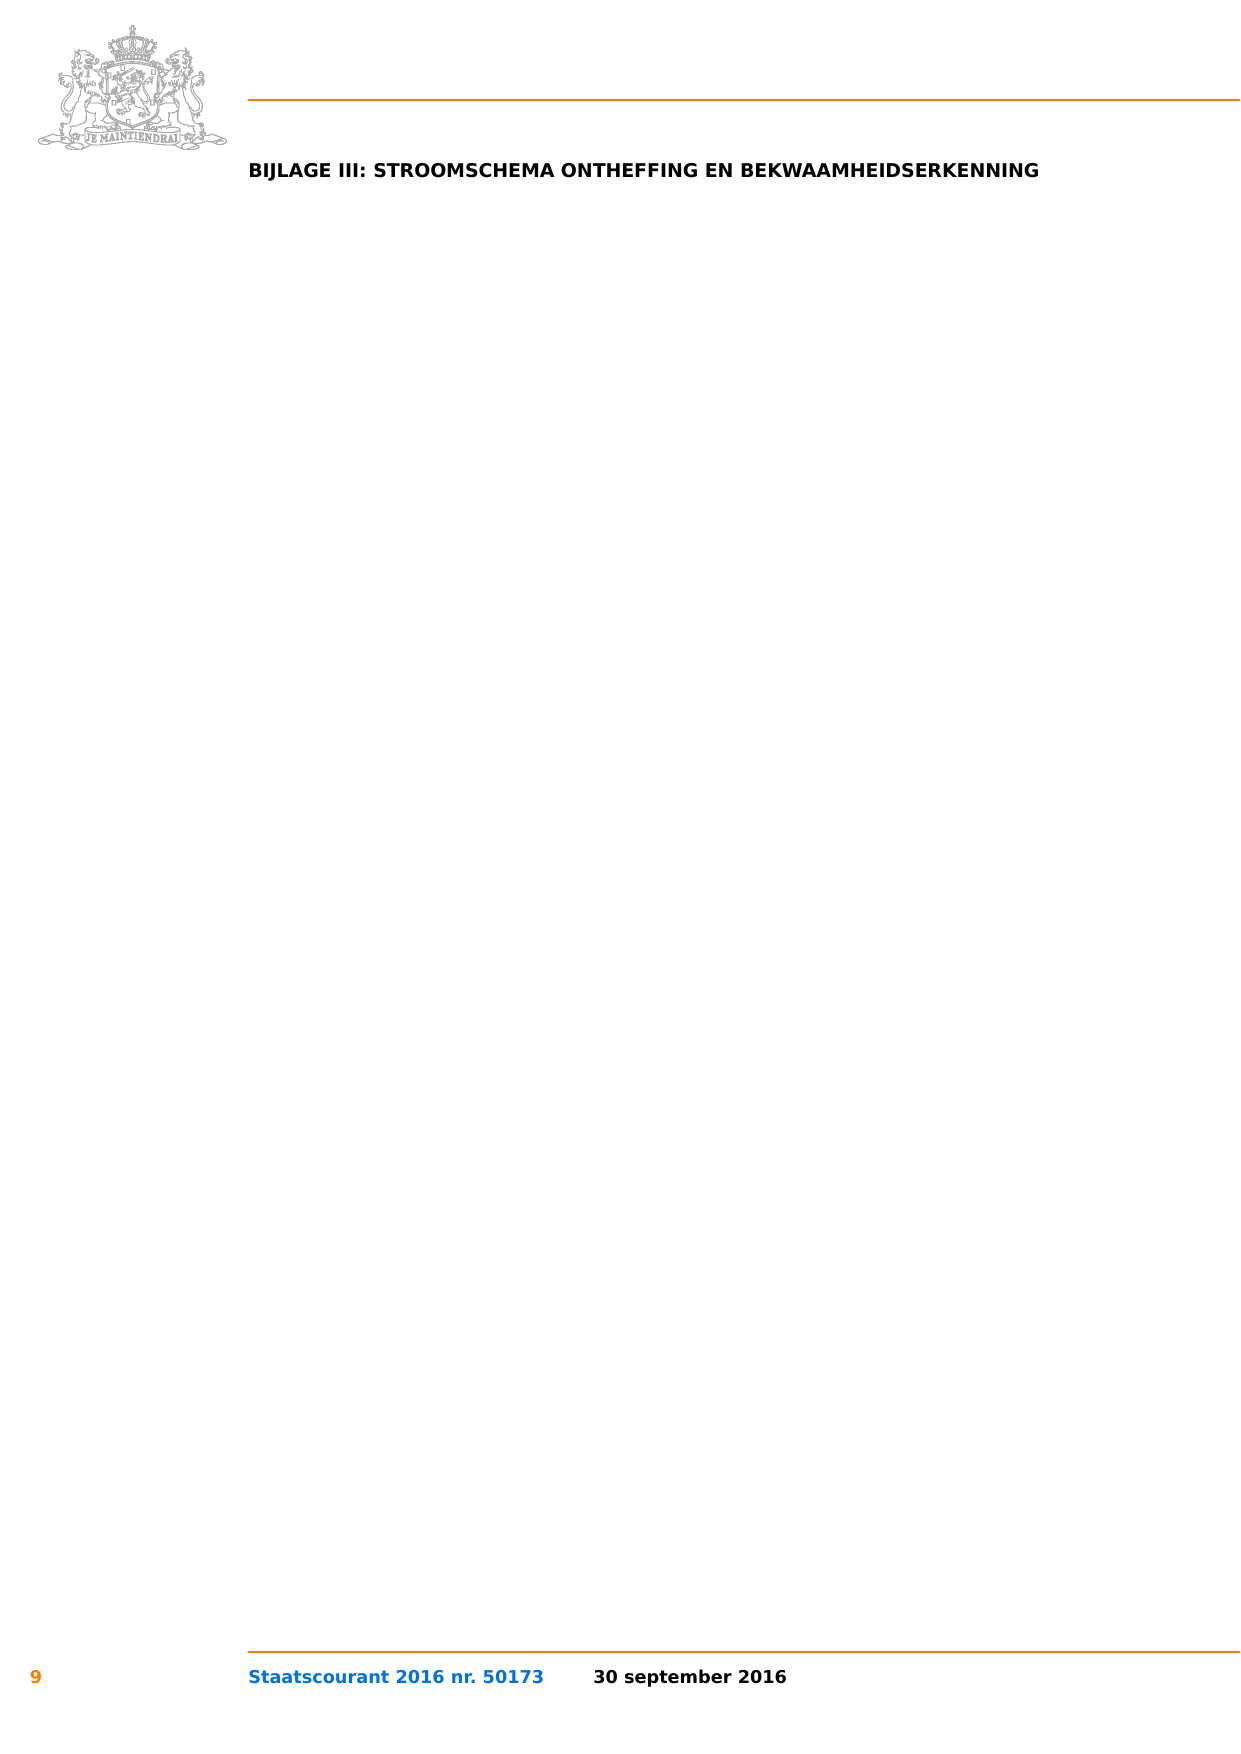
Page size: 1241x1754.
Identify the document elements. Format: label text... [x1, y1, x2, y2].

subtitle BIJLAGE III: STROOMSCHEMA ONTHEFFING EN BEKWAAMHEIDSERKENNING [248, 160, 1163, 182]
picture [38, 25, 227, 150]
